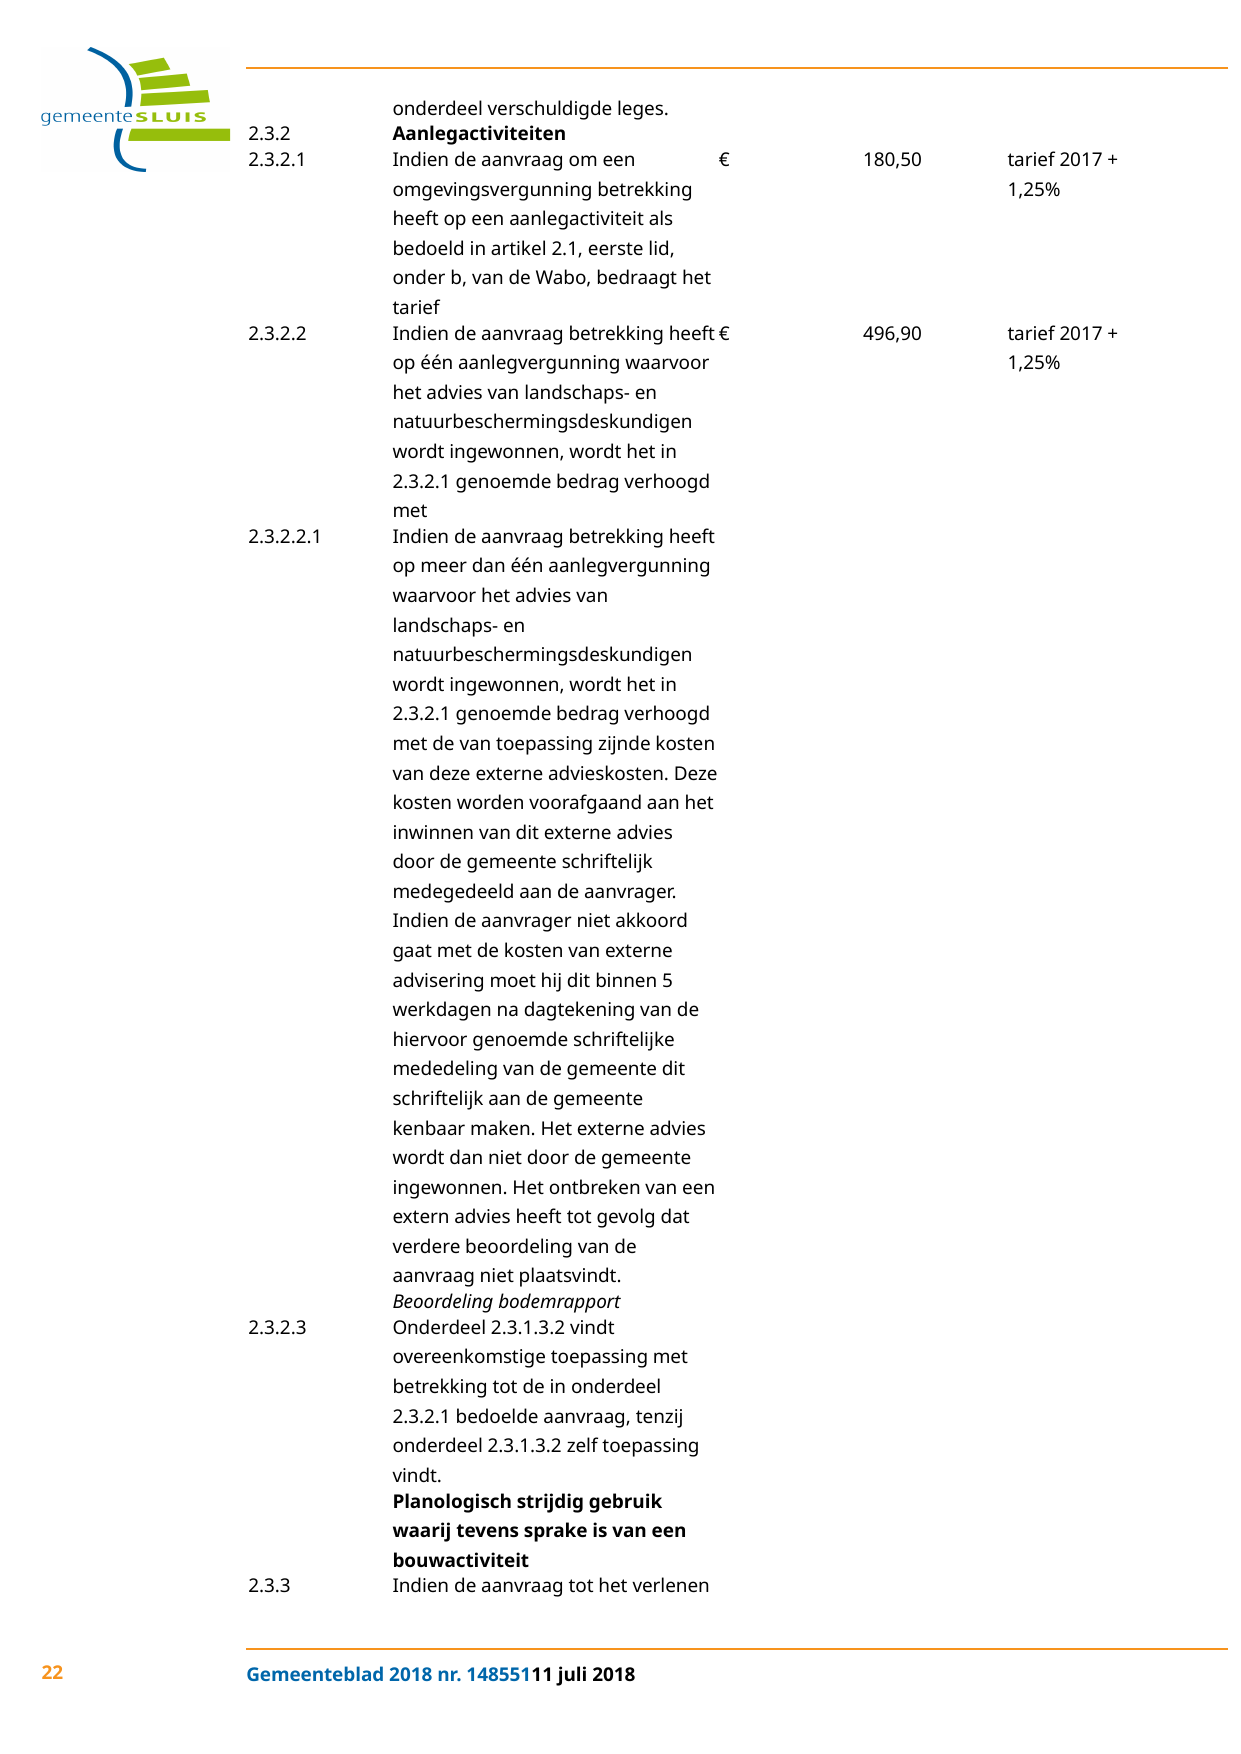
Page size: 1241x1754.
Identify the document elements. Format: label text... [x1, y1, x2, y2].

table_cell [719, 1289, 863, 1314]
table_cell Aanlegactiviteiten [392, 121, 719, 146]
table_cell [719, 1488, 863, 1573]
table_cell [1007, 121, 1152, 146]
table_cell € [719, 146, 863, 320]
table_cell Indien de aanvraag betrekking heeft op meer dan één aanlegvergunning waarvoor het advies van landschaps- en natuurbeschermingsdeskundigen wordt ingewonnen, wordt het in 2.3.2.1 genoemde bedrag verhoogd met de van toepassing zijnde kosten van deze externe advieskosten. Deze kosten worden voorafgaand aan het inwinnen van dit externe advies door de gemeente schriftelijk medegedeeld aan de aanvrager. Indien de aanvrager niet akkoord gaat met de kosten van externe advisering moet hij dit binnen 5 werkdagen na dagtekening van de hiervoor genoemde schriftelijke mededeling van de gemeente dit schriftelijk aan de gemeente kenbaar maken. Het externe advies wordt dan niet door de gemeente ingewonnen. Het ontbreken van een extern advies heeft tot gevolg dat verdere beoordeling van de aanvraag niet plaatsvindt. [392, 523, 719, 1288]
table_cell 2.3.2 [248, 121, 392, 146]
table_cell Beoordeling bodemrapport [392, 1289, 719, 1314]
table_cell [863, 1488, 1007, 1573]
table_cell 2.3.2.2.1 [248, 523, 392, 1288]
table_cell [1007, 95, 1152, 121]
table_cell [719, 1573, 863, 1598]
table_cell € [719, 320, 863, 523]
table_cell 2.3.3 [248, 1573, 392, 1598]
table_cell [1007, 523, 1152, 1288]
table_cell Onderdeel 2.3.1.3.2 vindt overeenkomstige toepassing met betrekking tot de in onderdeel 2.3.2.1 bedoelde aanvraag, tenzij onderdeel 2.3.1.3.2 zelf toepassing vindt. [392, 1314, 719, 1488]
table_cell [1007, 1289, 1152, 1314]
table_cell [863, 1289, 1007, 1314]
table_cell [1007, 1314, 1152, 1488]
table_cell [248, 1488, 392, 1573]
table_cell [1007, 1573, 1152, 1598]
table_cell onderdeel verschuldigde leges. [392, 95, 719, 121]
table_cell tarief 2017 + 1,25% [1007, 146, 1152, 320]
table_cell [719, 121, 863, 146]
table_cell Indien de aanvraag om een omgevingsvergunning betrekking heeft op een aanlegactiviteit als bedoeld in artikel 2.1, eerste lid, onder b, van de Wabo, bedraagt het tarief [392, 146, 719, 320]
table_cell [1007, 1488, 1152, 1573]
table_cell 2.3.2.3 [248, 1314, 392, 1488]
table_cell [863, 1314, 1007, 1488]
table_cell Planologisch strijdig gebruik waarij tevens sprake is van een bouwactiviteit [392, 1488, 719, 1573]
table_cell Indien de aanvraag betrekking heeft op één aanlegvergunning waarvoor het advies van landschaps- en natuurbeschermingsdeskundigen wordt ingewonnen, wordt het in 2.3.2.1 genoemde bedrag verhoogd met [392, 320, 719, 523]
table_cell Indien de aanvraag tot het verlenen [392, 1573, 719, 1598]
table_cell [863, 523, 1007, 1288]
table_cell [248, 95, 392, 121]
table_cell 496,90 [863, 320, 1007, 523]
table_cell [863, 121, 1007, 146]
table_cell 2.3.2.1 [248, 146, 392, 320]
table_cell [863, 95, 1007, 121]
table_cell 2.3.2.2 [248, 320, 392, 523]
table_cell [719, 95, 863, 121]
table_cell 180,50 [863, 146, 1007, 320]
table_cell [863, 1573, 1007, 1598]
table_cell [719, 1314, 863, 1488]
table_cell tarief 2017 + 1,25% [1007, 320, 1152, 523]
picture [41, 47, 231, 172]
table_cell [719, 523, 863, 1288]
table_cell [248, 1289, 392, 1314]
